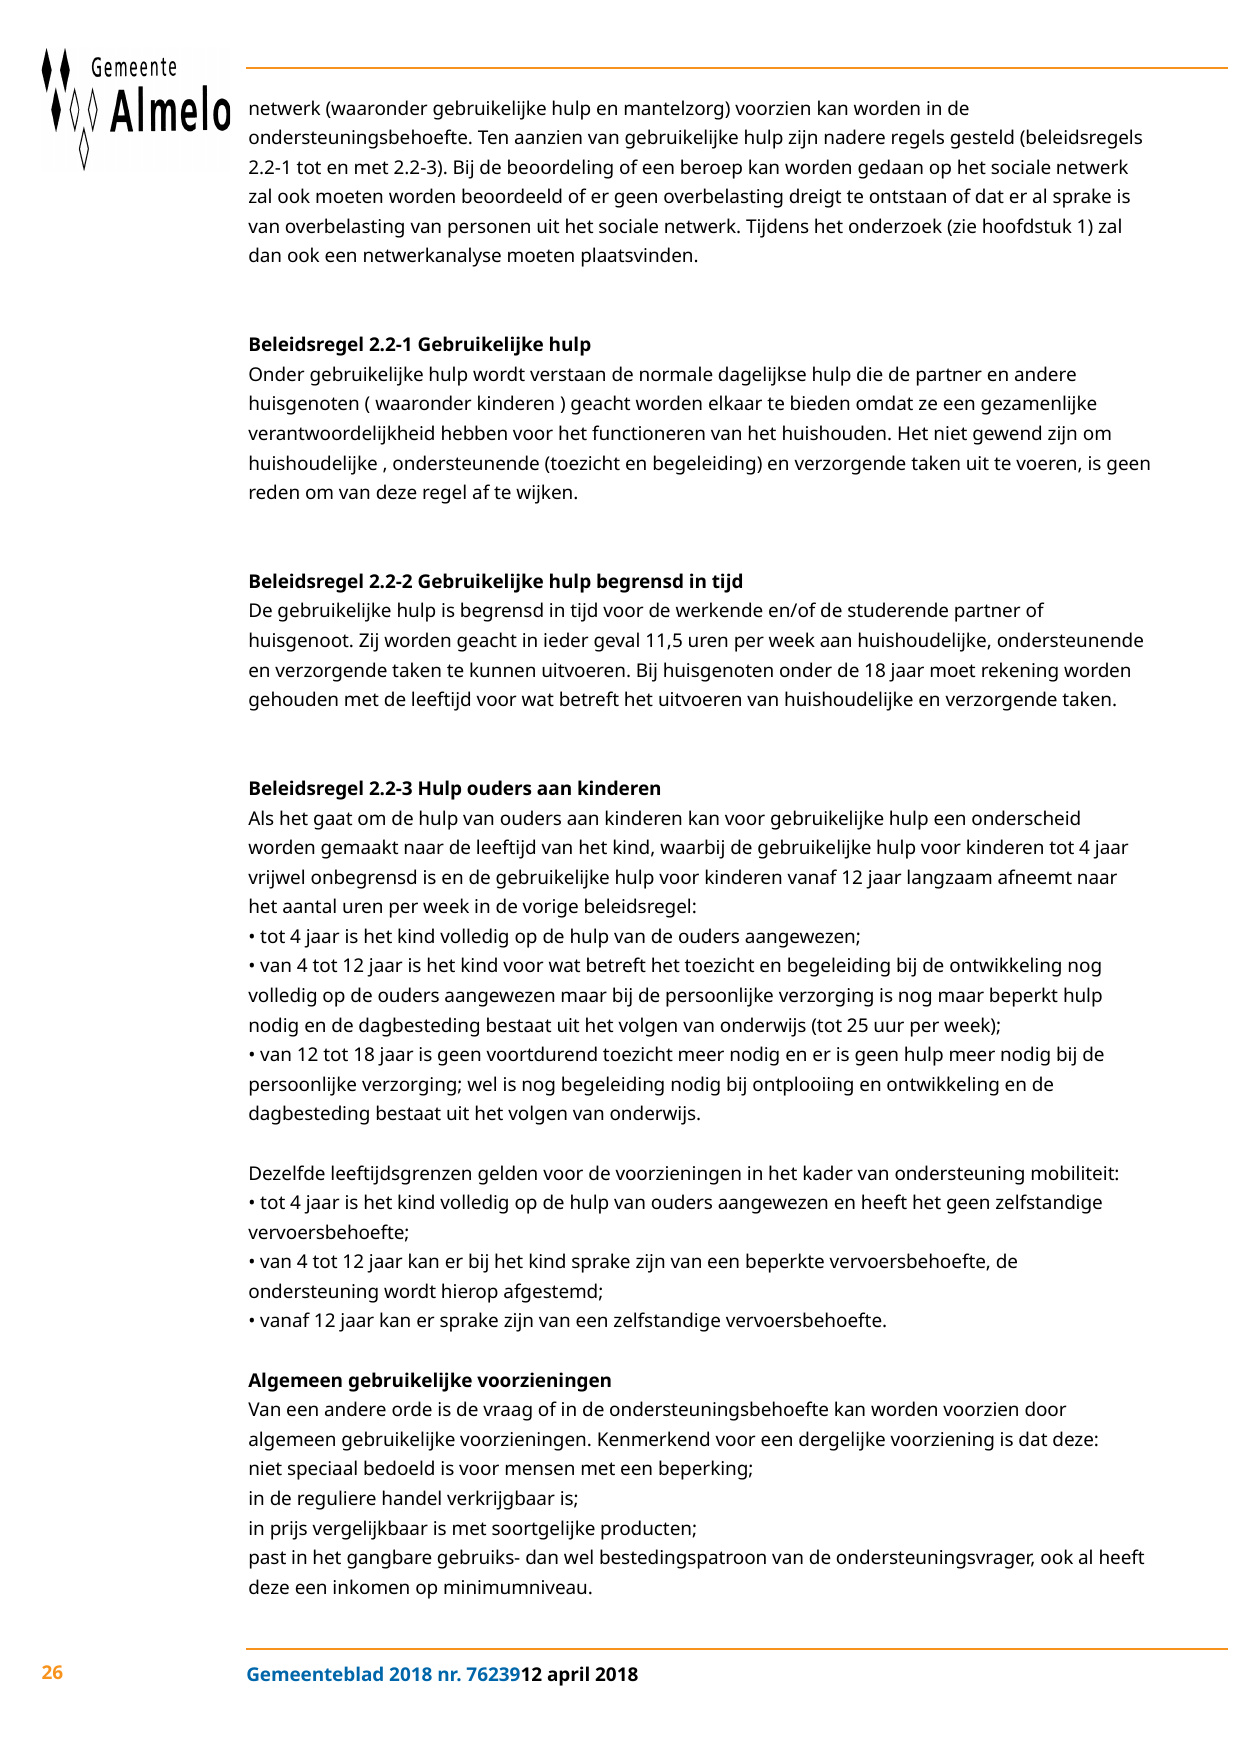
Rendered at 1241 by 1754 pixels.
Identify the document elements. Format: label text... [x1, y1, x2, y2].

text Van een andere orde is de vraag of in de ondersteuningsbehoefte kan worden voorzien door algemeen gebruikelijke voorzieningen. Kenmerkend voor een dergelijke voorziening is dat deze: [248, 1396, 1152, 1452]
text Als het gaat om de hulp van ouders aan kinderen kan voor gebruikelijke hulp een onderscheid worden gemaakt naar de leeftijd van het kind, waarbij de gebruikelijke hulp voor kinderen tot 4 jaar vrijwel onbegrensd is en de gebruikelijke hulp voor kinderen vanaf 12 jaar langzaam afneemt naar het aantal uren per week in de vorige beleidsregel: [248, 805, 1152, 919]
text Beleidsregel 2.2-2 Gebruikelijke hulp begrensd in tijd [248, 568, 1152, 594]
picture [41, 47, 231, 172]
text • tot 4 jaar is het kind volledig op de hulp van ouders aangewezen en heeft het geen zelfstandige vervoersbehoefte; [248, 1189, 1152, 1245]
text netwerk (waaronder gebruikelijke hulp en mantelzorg) voorzien kan worden in de ondersteuningsbehoefte. Ten aanzien van gebruikelijke hulp zijn nadere regels gesteld (beleidsregels 2.2-1 tot en met 2.2-3). Bij de beoordeling of een beroep kan worden gedaan op het sociale netwerk zal ook moeten worden beoordeeld of er geen overbelasting dreigt te ontstaan of dat er al sprake is van overbelasting van personen uit het sociale netwerk. Tijdens het onderzoek (zie hoofdstuk 1) zal dan ook een netwerkanalyse moeten plaatsvinden. [248, 95, 1152, 268]
text Beleidsregel 2.2-1 Gebruikelijke hulp [248, 331, 1152, 357]
text Onder gebruikelijke hulp wordt verstaan de normale dagelijkse hulp die de partner en andere huisgenoten ( waaronder kinderen ) geacht worden elkaar te bieden omdat ze een gezamenlijke verantwoordelijkheid hebben voor het functioneren van het huishouden. Het niet gewend zijn om huishoudelijke , ondersteunende (toezicht en begeleiding) en verzorgende taken uit te voeren, is geen reden om van deze regel af te wijken. [248, 361, 1152, 505]
text niet speciaal bedoeld is voor mensen met een beperking; [248, 1456, 1152, 1481]
text • van 4 tot 12 jaar is het kind voor wat betreft het toezicht en begeleiding bij de ontwikkeling nog volledig op de ouders aangewezen maar bij de persoonlijke verzorging is nog maar beperkt hulp nodig en de dagbesteding bestaat uit het volgen van onderwijs (tot 25 uur per week); [248, 953, 1152, 1038]
text Algemeen gebruikelijke voorzieningen [248, 1367, 1152, 1393]
text in prijs vergelijkbaar is met soortgelijke producten; [248, 1515, 1152, 1541]
text • vanaf 12 jaar kan er sprake zijn van een zelfstandige vervoersbehoefte. [248, 1308, 1152, 1333]
text • tot 4 jaar is het kind volledig op de hulp van de ouders aangewezen; [248, 923, 1152, 949]
text De gebruikelijke hulp is begrensd in tijd voor de werkende en/of de studerende partner of huisgenoot. Zij worden geacht in ieder geval 11,5 uren per week aan huishoudelijke, ondersteunende en verzorgende taken te kunnen uitvoeren. Bij huisgenoten onder de 18 jaar moet rekening worden gehouden met de leeftijd voor wat betreft het uitvoeren van huishoudelijke en verzorgende taken. [248, 598, 1152, 712]
text • van 12 tot 18 jaar is geen voortdurend toezicht meer nodig en er is geen hulp meer nodig bij de persoonlijke verzorging; wel is nog begeleiding nodig bij ontplooiing en ontwikkeling en de dagbesteding bestaat uit het volgen van onderwijs. [248, 1041, 1152, 1126]
text Beleidsregel 2.2-3 Hulp ouders aan kinderen [248, 775, 1152, 801]
text past in het gangbare gebruiks- dan wel bestedingspatroon van de ondersteuningsvrager, ook al heeft deze een inkomen op minimumniveau. [248, 1544, 1152, 1600]
text Dezelfde leeftijdsgrenzen gelden voor de voorzieningen in het kader van ondersteuning mobiliteit: [248, 1160, 1152, 1186]
text • van 4 tot 12 jaar kan er bij het kind sprake zijn van een beperkte vervoersbehoefte, de ondersteuning wordt hierop afgestemd; [248, 1248, 1152, 1304]
text in de reguliere handel verkrijgbaar is; [248, 1485, 1152, 1511]
